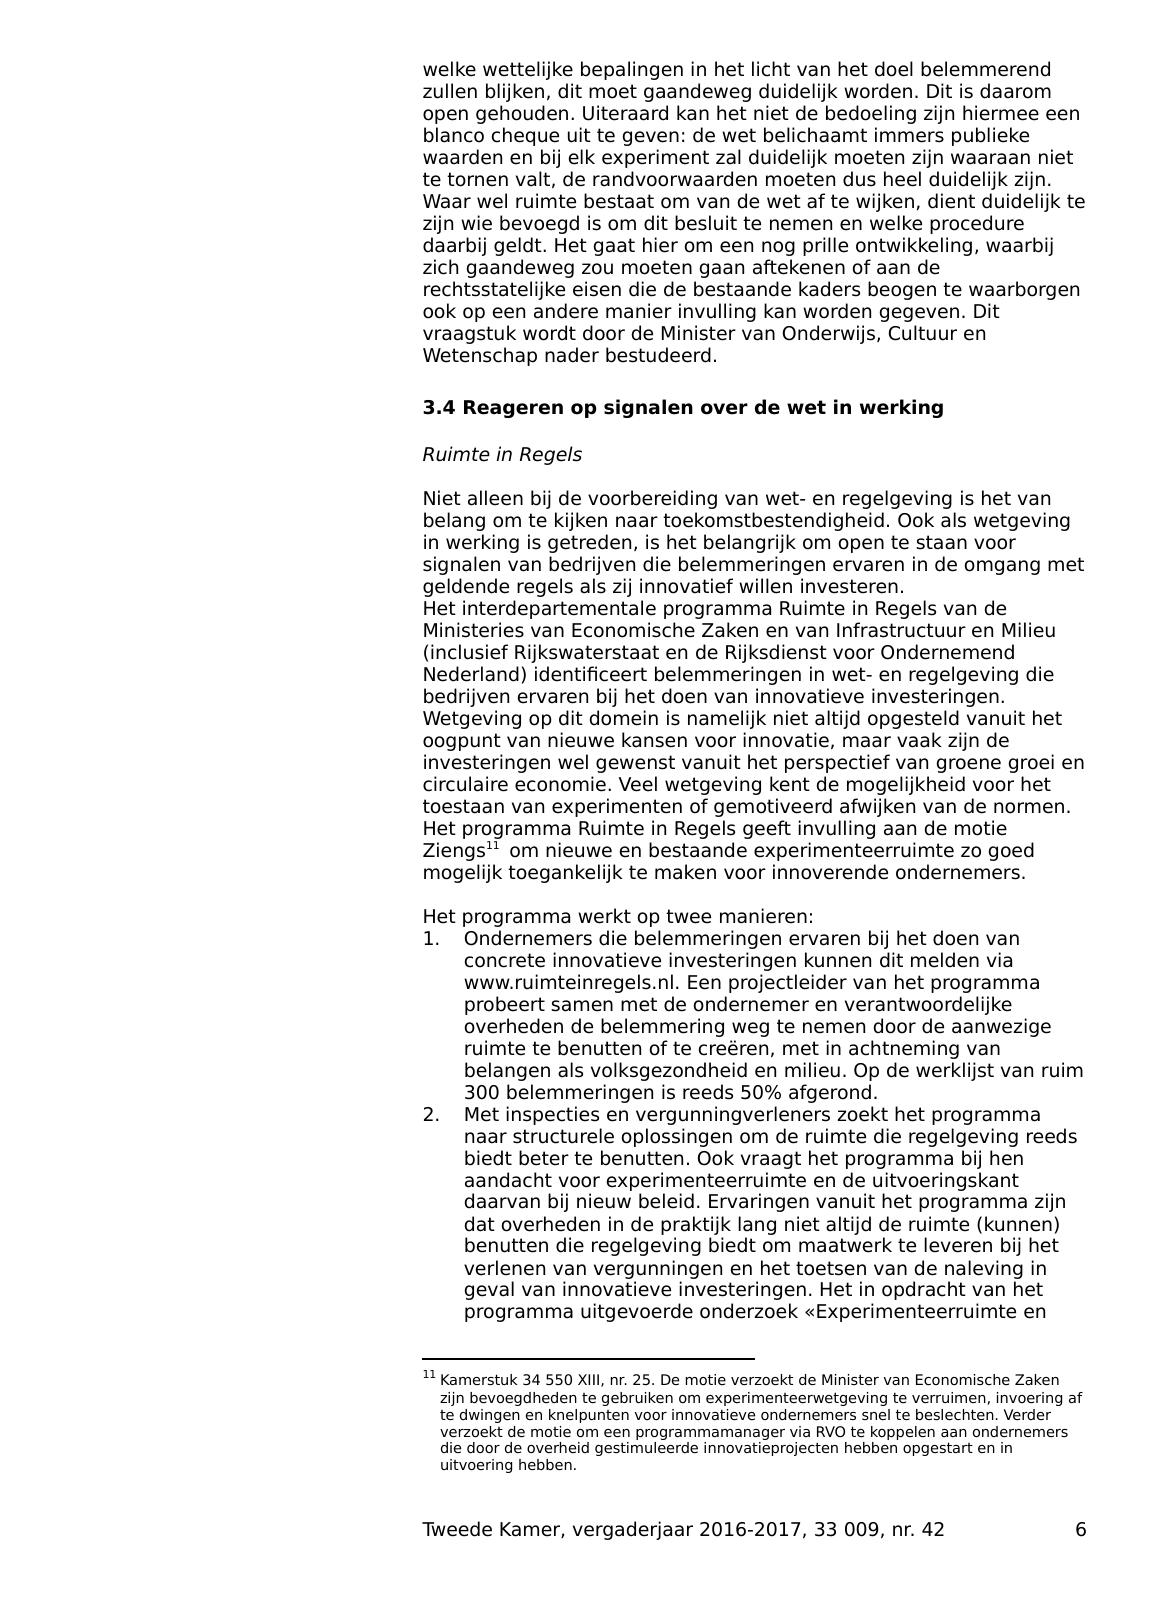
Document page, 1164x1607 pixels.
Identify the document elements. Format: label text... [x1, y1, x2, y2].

text Kamerstuk 34 550 XIII, nr. 25. De motie verzoekt de Minister van Economische Zaken zijn bevoegdheden te gebruiken om experimenteerwetgeving te verruimen, invoering af te dwingen en knelpunten voor innovatieve ondernemers snel te beslechten. Verder verzoekt de motie om een programmamanager via RVO te koppelen aan ondernemers die door de overheid gestimuleerde innovatieprojecten hebben opgestart en in uitvoering hebben. [422, 1368, 1087, 1474]
text 2. Met inspecties en vergunningverleners zoekt het programma naar structurele oplossingen om de ruimte die regelgeving reeds biedt beter te benutten. Ook vraagt het programma bij hen aandacht voor experimenteerruimte en de uitvoeringskant daarvan bij nieuw beleid. Ervaringen vanuit het programma zijn dat overheden in de praktijk lang niet altijd de ruimte (kunnen) benutten die regelgeving biedt om maatwerk te leveren bij het verlenen van vergunningen en het toetsen van de naleving in geval van innovatieve investeringen. Het in opdracht van het programma uitgevoerde onderzoek «Experimenteerruimte en [422, 1103, 1087, 1323]
text welke wettelijke bepalingen in het licht van het doel belemmerend zullen blijken, dit moet gaandeweg duidelijk worden. Dit is daarom open gehouden. Uiteraard kan het niet de bedoeling zijn hiermee een blanco cheque uit te geven: de wet belichaamt immers publieke waarden en bij elk experiment zal duidelijk moeten zijn waaraan niet te tornen valt, de randvoorwaarden moeten dus heel duidelijk zijn. Waar wel ruimte bestaat om van de wet af te wijken, dient duidelijk te zijn wie bevoegd is om dit besluit te nemen en welke procedure daarbij geldt. Het gaat hier om een nog prille ontwikkeling, waarbij zich gaandeweg zou moeten gaan aftekenen of aan de rechtsstatelijke eisen die de bestaande kaders beogen te waarborgen ook op een andere manier invulling kan worden gegeven. Dit vraagstuk wordt door de Minister van Onderwijs, Cultuur en Wetenschap nader bestudeerd. [422, 59, 1087, 367]
text Het interdepartementale programma Ruimte in Regels van de Ministeries van Economische Zaken en van Infrastructuur en Milieu (inclusief Rijkswaterstaat en de Rijksdienst voor Ondernemend Nederland) identificeert belemmeringen in wet- en regelgeving die bedrijven ervaren bij het doen van innovatieve investeringen. Wetgeving op dit domein is namelijk niet altijd opgesteld vanuit het oogpunt van nieuwe kansen voor innovatie, maar vaak zijn de investeringen wel gewenst vanuit het perspectief van groene groei en circulaire economie. Veel wetgeving kent de mogelijkheid voor het toestaan van experimenten of gemotiveerd afwijken van de normen. Het programma Ruimte in Regels geeft invulling aan de motie Ziengs om nieuwe en bestaande experimenteerruimte zo goed mogelijk toegankelijk te maken voor innoverende ondernemers. [422, 598, 1087, 883]
subtitle Ruimte in Regels [422, 444, 1087, 466]
subtitle 3.4 Reageren op signalen over de wet in werking [422, 397, 1087, 419]
text Niet alleen bij de voorbereiding van wet- en regelgeving is het van belang om te kijken naar toekomstbestendigheid. Ook als wetgeving in werking is getreden, is het belangrijk om open te staan voor signalen van bedrijven die belemmeringen ervaren in de omgang met geldende regels als zij innovatief willen investeren. [422, 488, 1087, 598]
text 1. Ondernemers die belemmeringen ervaren bij het doen van concrete innovatieve investeringen kunnen dit melden via www.ruimteinregels.nl. Een projectleider van het programma probeert samen met de ondernemer en verantwoordelijke overheden de belemmering weg te nemen door de aanwezige ruimte te benutten of te creëren, met in achtneming van belangen als volksgezondheid en milieu. Op de werklijst van ruim 300 belemmeringen is reeds 50% afgerond. [422, 928, 1087, 1103]
text Het programma werkt op twee manieren: [422, 906, 1087, 928]
